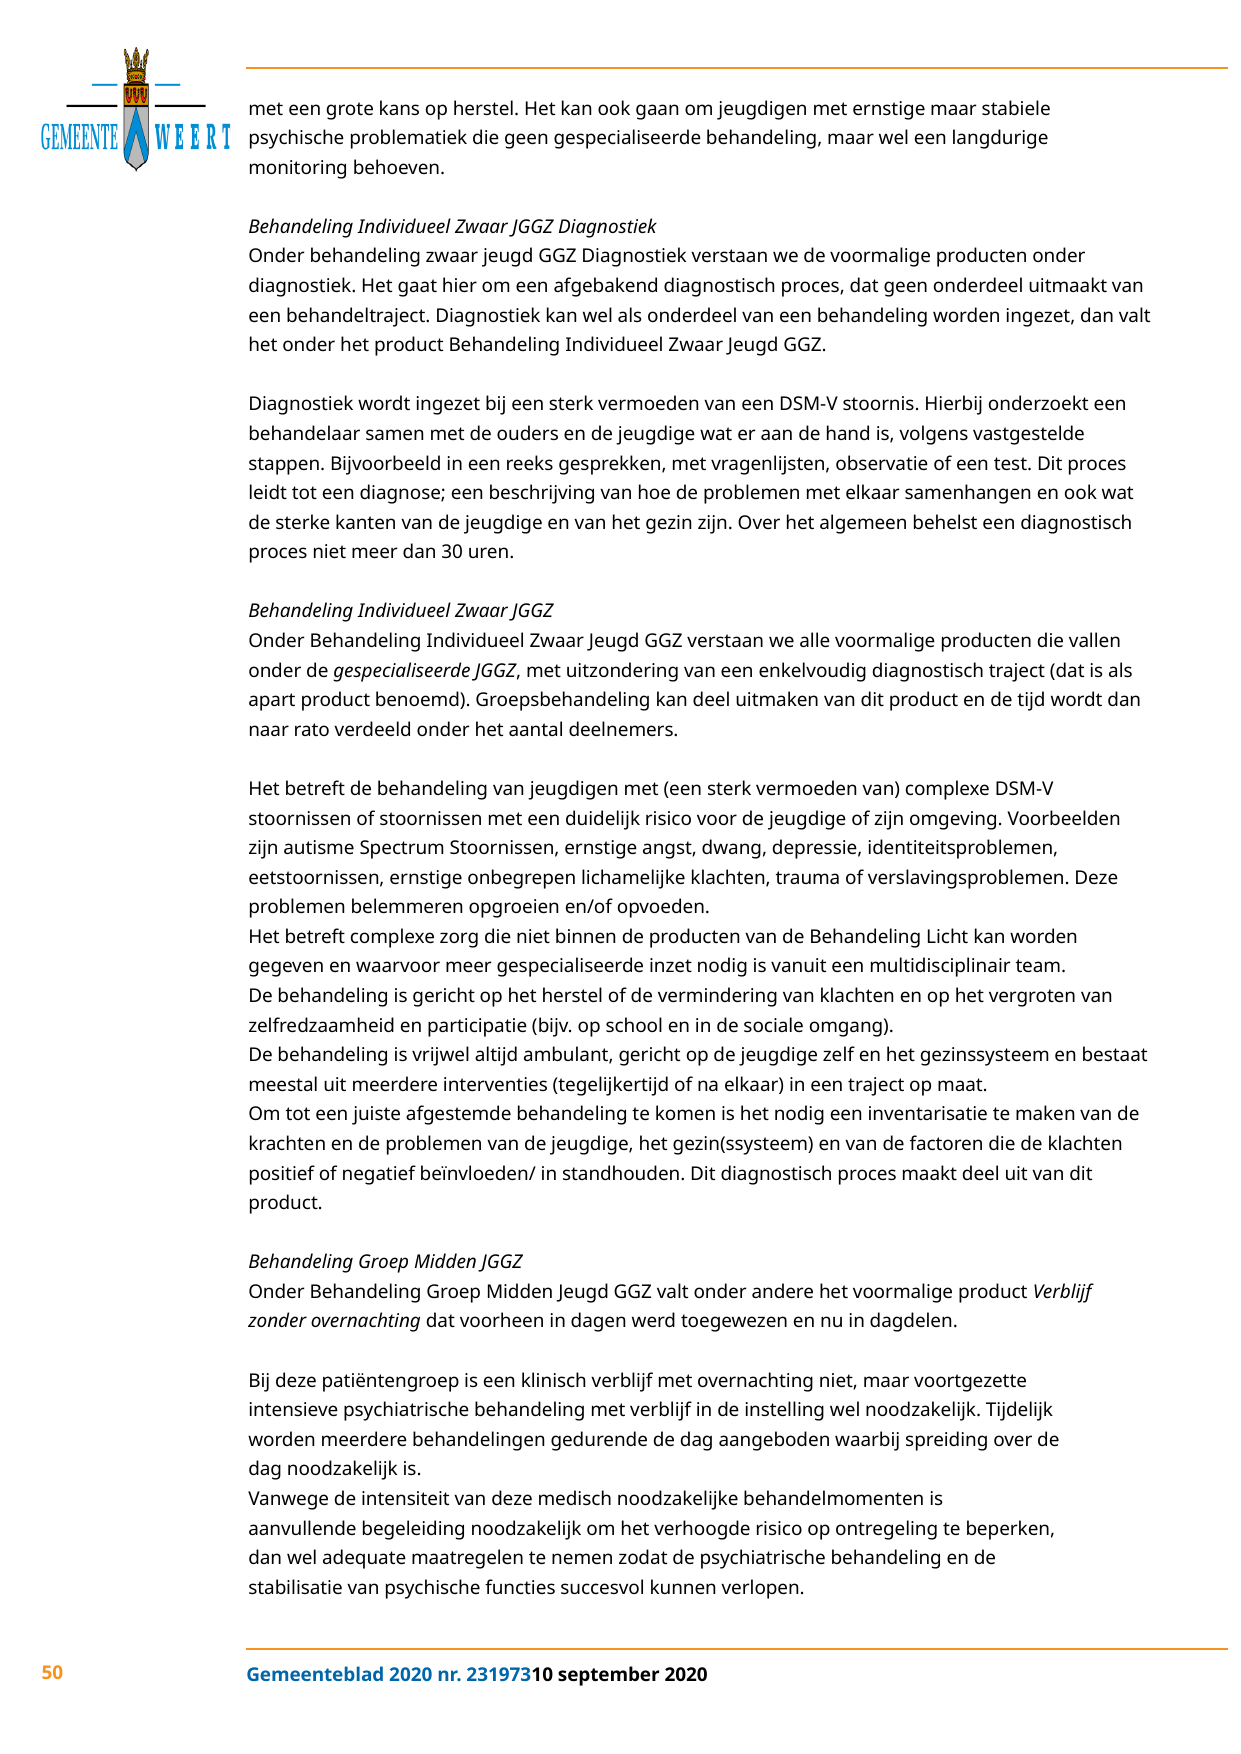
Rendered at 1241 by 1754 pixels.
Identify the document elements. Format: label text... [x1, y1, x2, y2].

text dag noodzakelijk is. [248, 1456, 1152, 1481]
text aanvullende begeleiding noodzakelijk om het verhoogde risico op ontregeling te beperken, [248, 1515, 1152, 1541]
text Behandeling Individueel Zwaar JGGZ [248, 598, 1152, 623]
text met een grote kans op herstel. Het kan ook gaan om jeugdigen met ernstige maar stabiele psychische problematiek die geen gespecialiseerde behandeling, maar wel een langdurige monitoring behoeven. [248, 95, 1152, 180]
text Onder Behandeling Individueel Zwaar Jeugd GGZ verstaan we alle voormalige producten die vallen onder de gespecialiseerde JGGZ, met uitzondering van een enkelvoudig diagnostisch traject (dat is als apart product benoemd). Groepsbehandeling kan deel uitmaken van dit product en de tijd wordt dan naar rato verdeeld onder het aantal deelnemers. [248, 627, 1152, 742]
text Bij deze patiëntengroep is een klinisch verblijf met overnachting niet, maar voortgezette [248, 1367, 1152, 1393]
text intensieve psychiatrische behandeling met verblijf in de instelling wel noodzakelijk. Tijdelijk [248, 1396, 1152, 1422]
text Het betreft complexe zorg die niet binnen de producten van de Behandeling Licht kan worden gegeven en waarvoor meer gespecialiseerde inzet nodig is vanuit een multidisciplinair team. [248, 923, 1152, 978]
text Diagnostiek wordt ingezet bij een sterk vermoeden van een DSM-V stoornis. Hierbij onderzoekt een behandelaar samen met de ouders en de jeugdige wat er aan de hand is, volgens vastgestelde stappen. Bijvoorbeeld in een reeks gesprekken, met vragenlijsten, observatie of een test. Dit proces leidt tot een diagnose; een beschrijving van hoe de problemen met elkaar samenhangen en ook wat de sterke kanten van de jeugdige en van het gezin zijn. Over het algemeen behelst een diagnostisch proces niet meer dan 30 uren. [248, 391, 1152, 564]
text worden meerdere behandelingen gedurende de dag aangeboden waarbij spreiding over de [248, 1426, 1152, 1452]
picture [41, 47, 231, 172]
text De behandeling is gericht op het herstel of de vermindering van klachten en op het vergroten van zelfredzaamheid en participatie (bijv. op school en in de sociale omgang). [248, 982, 1152, 1038]
text Het betreft de behandeling van jeugdigen met (een sterk vermoeden van) complexe DSM-V stoornissen of stoornissen met een duidelijk risico voor de jeugdige of zijn omgeving. Voorbeelden zijn autisme Spectrum Stoornissen, ernstige angst, dwang, depressie, identiteitsproblemen, eetstoornissen, ernstige onbegrepen lichamelijke klachten, trauma of verslavingsproblemen. Deze problemen belemmeren opgroeien en/of opvoeden. [248, 775, 1152, 919]
text Behandeling Individueel Zwaar JGGZ Diagnostiek [248, 213, 1152, 239]
text Onder Behandeling Groep Midden Jeugd GGZ valt onder andere het voormalige product Verblijf zonder overnachting dat voorheen in dagen werd toegewezen en nu in dagdelen. [248, 1278, 1152, 1333]
text Vanwege de intensiteit van deze medisch noodzakelijke behandelmomenten is [248, 1485, 1152, 1511]
text Behandeling Groep Midden JGGZ [248, 1248, 1152, 1274]
text stabilisatie van psychische functies succesvol kunnen verlopen. [248, 1574, 1152, 1600]
text Om tot een juiste afgestemde behandeling te komen is het nodig een inventarisatie te maken van de krachten en de problemen van de jeugdige, het gezin(ssysteem) en van de factoren die de klachten positief of negatief beïnvloeden/ in standhouden. Dit diagnostisch proces maakt deel uit van dit product. [248, 1101, 1152, 1215]
text Onder behandeling zwaar jeugd GGZ Diagnostiek verstaan we de voormalige producten onder diagnostiek. Het gaat hier om een afgebakend diagnostisch proces, dat geen onderdeel uitmaakt van een behandeltraject. Diagnostiek kan wel als onderdeel van een behandeling worden ingezet, dan valt het onder het product Behandeling Individueel Zwaar Jeugd GGZ. [248, 243, 1152, 357]
text dan wel adequate maatregelen te nemen zodat de psychiatrische behandeling en de [248, 1544, 1152, 1570]
text De behandeling is vrijwel altijd ambulant, gericht op de jeugdige zelf en het gezinssysteem en bestaat meestal uit meerdere interventies (tegelijkertijd of na elkaar) in een traject op maat. [248, 1041, 1152, 1097]
